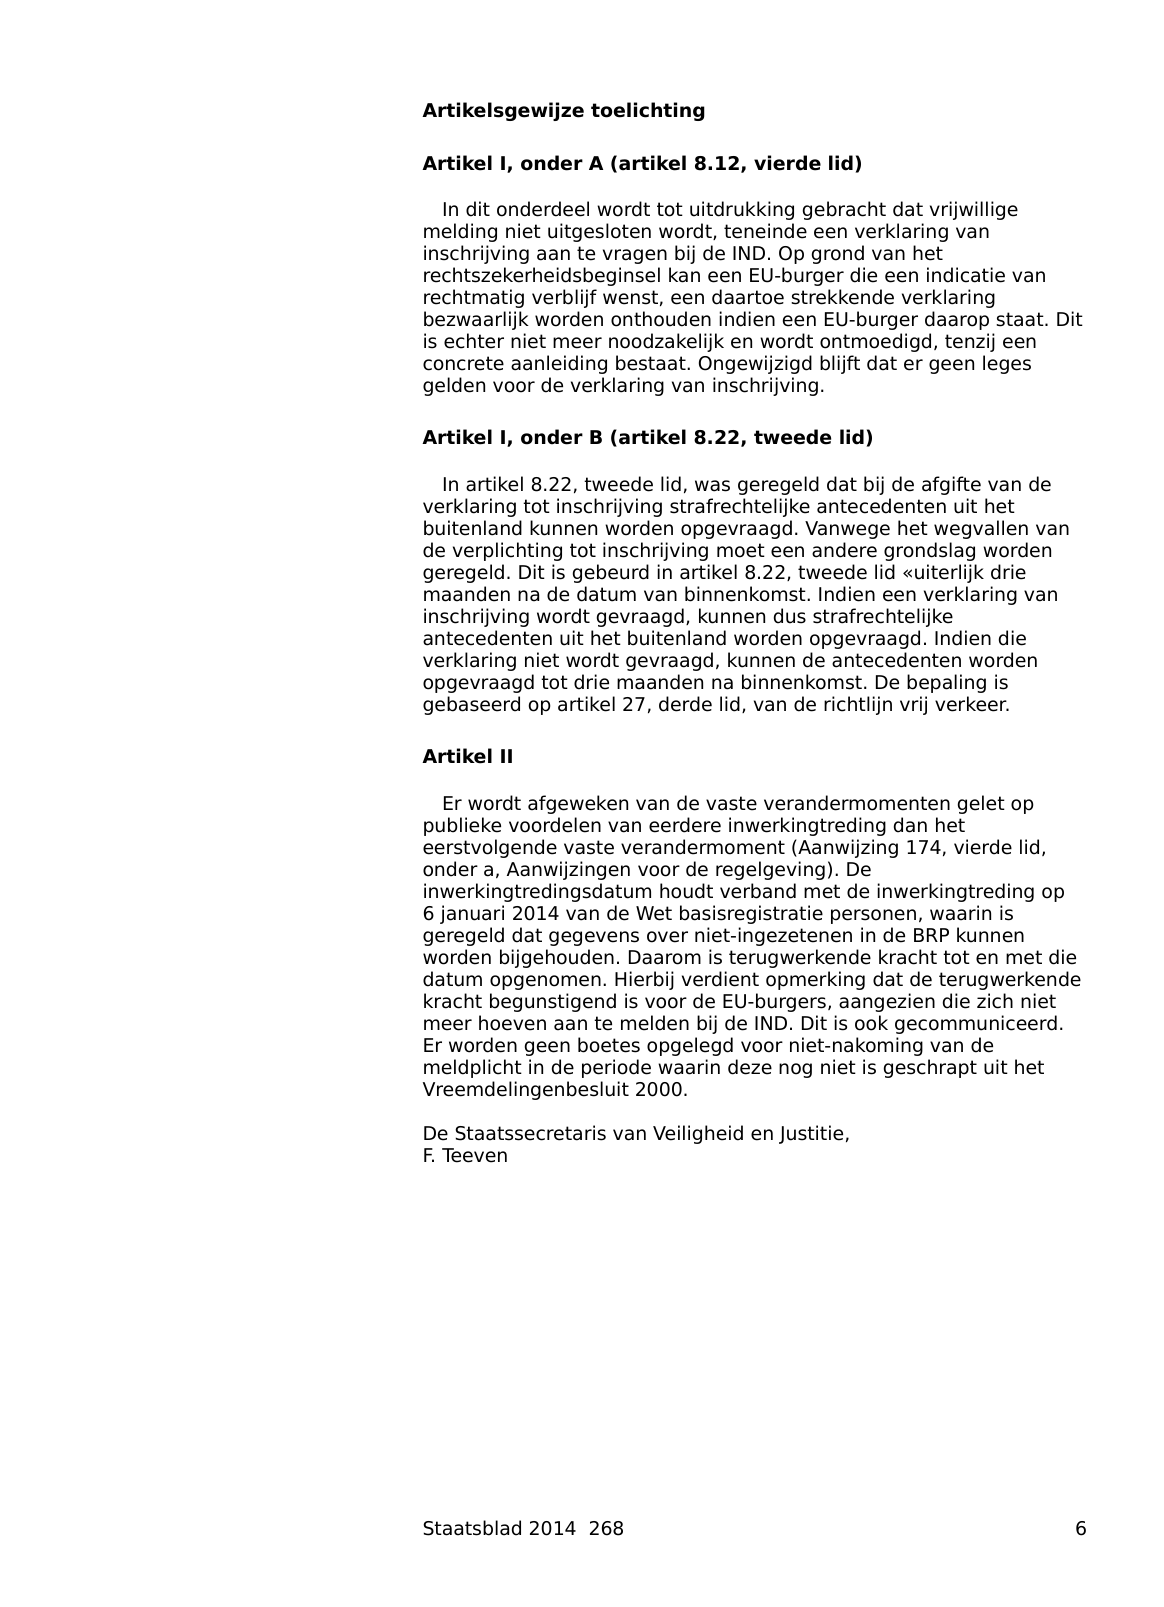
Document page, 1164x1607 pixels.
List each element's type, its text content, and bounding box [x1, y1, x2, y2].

subtitle Artikel I, onder A (artikel 8.12, vierde lid) [422, 152, 1087, 174]
subtitle Artikel I, onder B (artikel 8.22, tweede lid) [422, 427, 1087, 449]
text Er wordt afgeweken van de vaste verandermomenten gelet op publieke voordelen van eerdere inwerkingtreding dan het eerstvolgende vaste verandermoment (Aanwijzing 174, vierde lid, onder a, Aanwijzingen voor de regelgeving). De inwerkingtredingsdatum houdt verband met de inwerkingtreding op 6 januari 2014 van de Wet basisregistratie personen, waarin is geregeld dat gegevens over niet-ingezetenen in de BRP kunnen worden bijgehouden. Daarom is terugwerkende kracht tot en met die datum opgenomen. Hierbij verdient opmerking dat de terugwerkende kracht begunstigend is voor de EU-burgers, aangezien die zich niet meer hoeven aan te melden bij de IND. Dit is ook gecommuniceerd. Er worden geen boetes opgelegd voor niet-nakoming van de meldplicht in de periode waarin deze nog niet is geschrapt uit het Vreemdelingenbesluit 2000. [422, 793, 1087, 1101]
text De Staatssecretaris van Veiligheid en Justitie, F. Teeven [422, 1123, 1087, 1167]
subtitle Artikel II [422, 746, 1087, 768]
text In dit onderdeel wordt tot uitdrukking gebracht dat vrijwillige melding niet uitgesloten wordt, teneinde een verklaring van inschrijving aan te vragen bij de IND. Op grond van het rechtszekerheidsbeginsel kan een EU-burger die een indicatie van rechtmatig verblijf wenst, een daartoe strekkende verklaring bezwaarlijk worden onthouden indien een EU-burger daarop staat. Dit is echter niet meer noodzakelijk en wordt ontmoedigd, tenzij een concrete aanleiding bestaat. Ongewijzigd blijft dat er geen leges gelden voor de verklaring van inschrijving. [422, 199, 1087, 397]
text In artikel 8.22, tweede lid, was geregeld dat bij de afgifte van de verklaring tot inschrijving strafrechtelijke antecedenten uit het buitenland kunnen worden opgevraagd. Vanwege het wegvallen van de verplichting tot inschrijving moet een andere grondslag worden geregeld. Dit is gebeurd in artikel 8.22, tweede lid «uiterlijk drie maanden na de datum van binnenkomst. Indien een verklaring van inschrijving wordt gevraagd, kunnen dus strafrechtelijke antecedenten uit het buitenland worden opgevraagd. Indien die verklaring niet wordt gevraagd, kunnen de antecedenten worden opgevraagd tot drie maanden na binnenkomst. De bepaling is gebaseerd op artikel 27, derde lid, van de richtlijn vrij verkeer. [422, 474, 1087, 716]
subtitle Artikelsgewijze toelichting [422, 100, 1087, 122]
